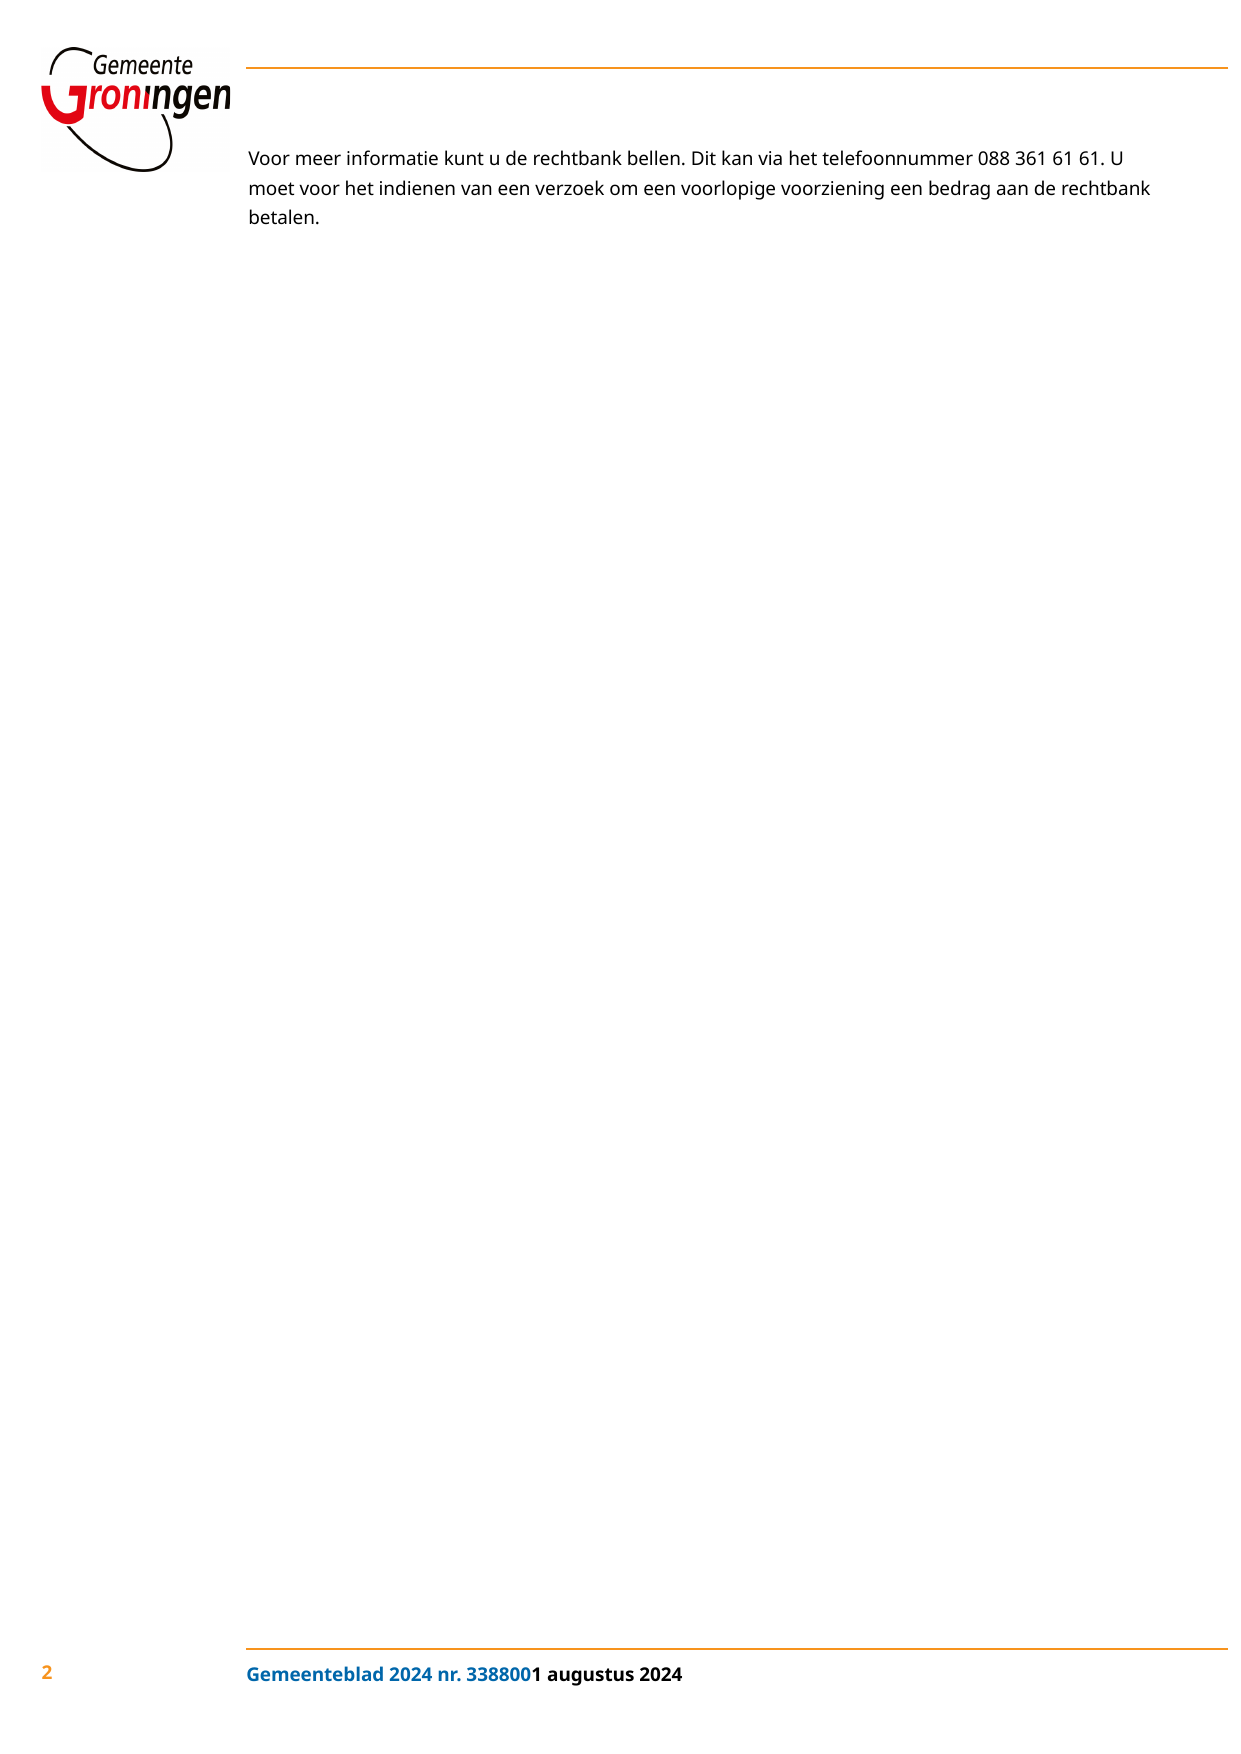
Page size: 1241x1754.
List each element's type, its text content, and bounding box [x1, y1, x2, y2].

picture [41, 47, 231, 172]
text Voor meer informatie kunt u de rechtbank bellen. Dit kan via het telefoonnummer 088 361 61 61. U moet voor het indienen van een verzoek om een voorlopige voorziening een bedrag aan de rechtbank betalen. [248, 145, 1152, 230]
